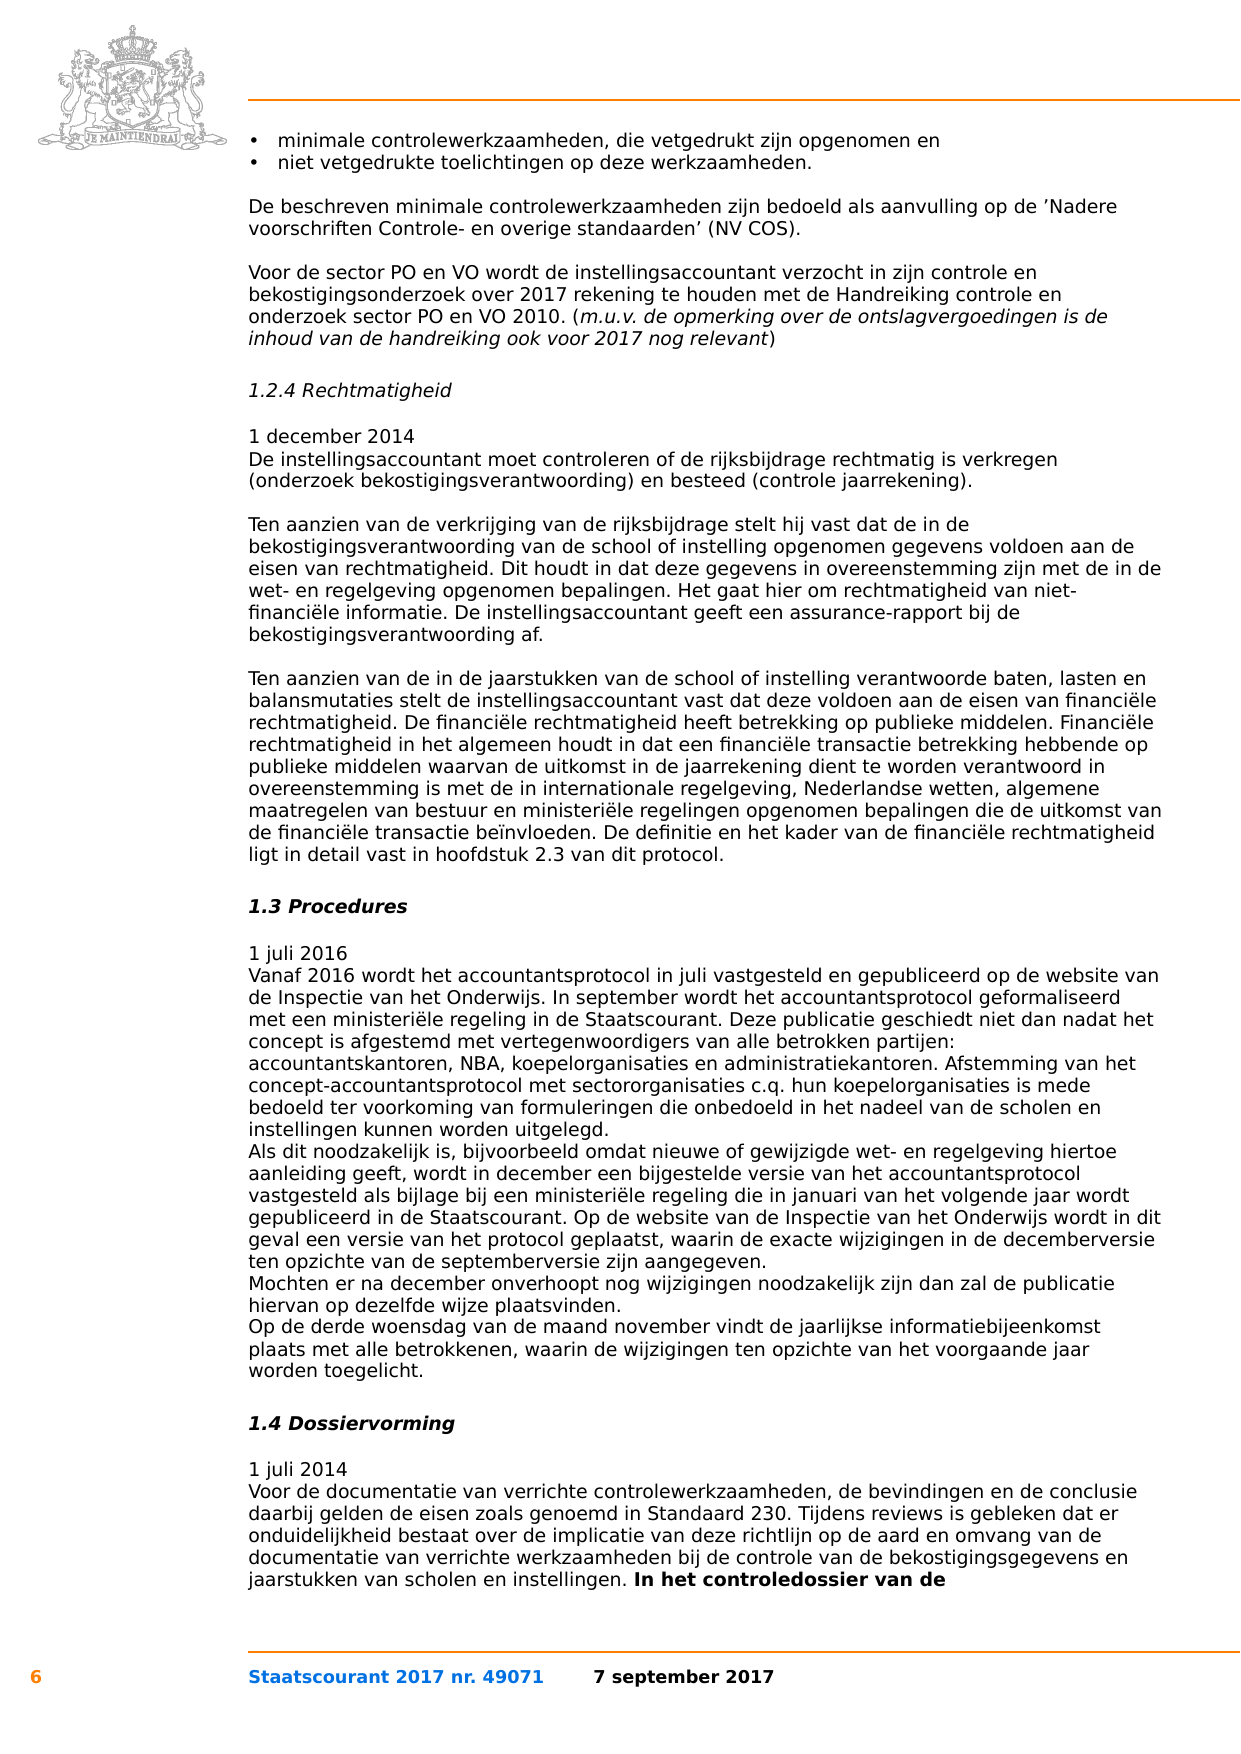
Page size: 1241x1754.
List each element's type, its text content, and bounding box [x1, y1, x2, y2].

text 1 juli 2014 [248, 1459, 1163, 1481]
text Voor de sector PO en VO wordt de instellingsaccountant verzocht in zijn controle en bekostigingsonderzoek over 2017 rekening te houden met de Handreiking controle en onderzoek sector PO en VO 2010. (m.u.v. de opmerking over de ontslagvergoedingen is de inhoud van de handreiking ook voor 2017 nog relevant) [248, 262, 1163, 349]
text Voor de documentatie van verrichte controlewerkzaamheden, de bevindingen en de conclusie daarbij gelden de eisen zoals genoemd in Standaard 230. Tijdens reviews is gebleken dat er onduidelijkheid bestaat over de implicatie van deze richtlijn op de aard en omvang van de documentatie van verrichte werkzaamheden bij de controle van de bekostigingsgegevens en jaarstukken van scholen en instellingen. In het controledossier van de [248, 1481, 1163, 1591]
text De instellingsaccountant moet controleren of de rijksbijdrage rechtmatig is verkregen (onderzoek bekostigingsverantwoording) en besteed (controle jaarrekening). [248, 448, 1163, 492]
subtitle 1.2.4 Rechtmatigheid [248, 379, 1163, 401]
text Als dit noodzakelijk is, bijvoorbeeld omdat nieuwe of gewijzigde wet- en regelgeving hiertoe aanleiding geeft, wordt in december een bijgestelde versie van het accountantsprotocol vastgesteld als bijlage bij een ministeriële regeling die in januari van het volgende jaar wordt gepubliceerd in de Staatscourant. Op de website van de Inspectie van het Onderwijs wordt in dit geval een versie van het protocol geplaatst, waarin de exacte wijzigingen in de decemberversie ten opzichte van de septemberversie zijn aangegeven. [248, 1141, 1163, 1272]
text Ten aanzien van de verkrijging van de rijksbijdrage stelt hij vast dat de in de bekostigingsverantwoording van de school of instelling opgenomen gegevens voldoen aan de eisen van rechtmatigheid. Dit houdt in dat deze gegevens in overeenstemming zijn met de in de wet- en regelgeving opgenomen bepalingen. Het gaat hier om rechtmatigheid van niet-financiële informatie. De instellingsaccountant geeft een assurance-rapport bij de bekostigingsverantwoording af. [248, 514, 1163, 646]
text Ten aanzien van de in de jaarstukken van de school of instelling verantwoorde baten, lasten en balansmutaties stelt de instellingsaccountant vast dat deze voldoen aan de eisen van financiële rechtmatigheid. De financiële rechtmatigheid heeft betrekking op publieke middelen. Financiële rechtmatigheid in het algemeen houdt in dat een financiële transactie betrekking hebbende op publieke middelen waarvan de uitkomst in de jaarrekening dient te worden verantwoord in overeenstemming is met de in internationale regelgeving, Nederlandse wetten, algemene maatregelen van bestuur en ministeriële regelingen opgenomen bepalingen die de uitkomst van de financiële transactie beïnvloeden. De definitie en het kader van de financiële rechtmatigheid ligt in detail vast in hoofdstuk 2.3 van dit protocol. [248, 668, 1163, 866]
text • niet vetgedrukte toelichtingen op deze werkzaamheden. [248, 152, 1163, 174]
text Vanaf 2016 wordt het accountantsprotocol in juli vastgesteld en gepubliceerd op de website van de Inspectie van het Onderwijs. In september wordt het accountantsprotocol geformaliseerd met een ministeriële regeling in de Staatscourant. Deze publicatie geschiedt niet dan nadat het concept is afgestemd met vertegenwoordigers van alle betrokken partijen: accountantskantoren, NBA, koepelorganisaties en administratiekantoren. Afstemming van het concept-accountantsprotocol met sectororganisaties c.q. hun koepelorganisaties is mede bedoeld ter voorkoming van formuleringen die onbedoeld in het nadeel van de scholen en instellingen kunnen worden uitgelegd. [248, 965, 1163, 1141]
text 1 december 2014 [248, 426, 1163, 448]
text 1 juli 2016 [248, 943, 1163, 965]
subtitle 1.3 Procedures [248, 896, 1163, 918]
text Op de derde woensdag van de maand november vindt de jaarlijkse informatiebijeenkomst plaats met alle betrokkenen, waarin de wijzigingen ten opzichte van het voorgaande jaar worden toegelicht. [248, 1316, 1163, 1382]
text • minimale controlewerkzaamheden, die vetgedrukt zijn opgenomen en [248, 130, 1163, 152]
subtitle 1.4 Dossiervorming [248, 1412, 1163, 1434]
picture [38, 25, 227, 150]
text Mochten er na december onverhoopt nog wijzigingen noodzakelijk zijn dan zal de publicatie hiervan op dezelfde wijze plaatsvinden. [248, 1272, 1163, 1316]
text De beschreven minimale controlewerkzaamheden zijn bedoeld als aanvulling op de ’Nadere voorschriften Controle- en overige standaarden’ (NV COS). [248, 196, 1163, 240]
